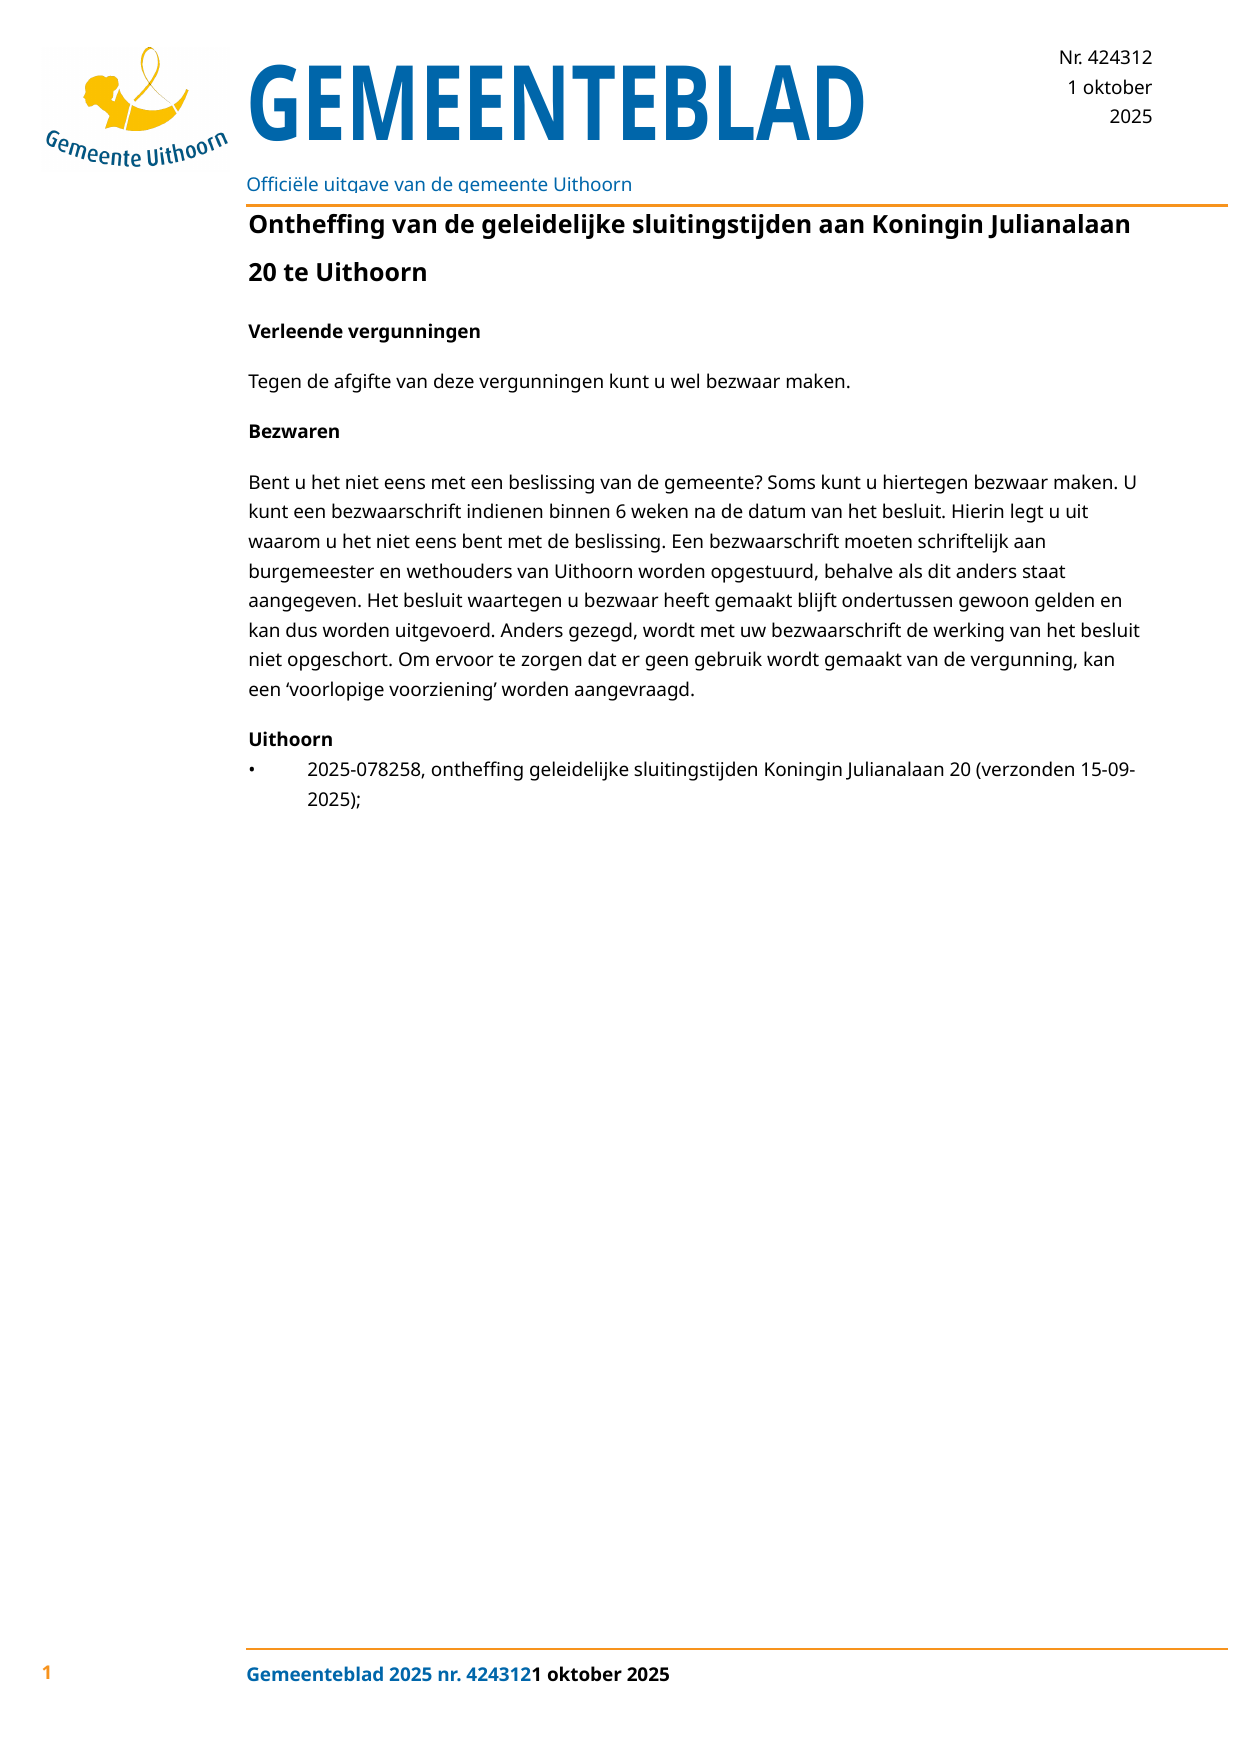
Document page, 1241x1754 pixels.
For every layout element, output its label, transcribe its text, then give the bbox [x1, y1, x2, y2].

text Bezwaren [248, 419, 1152, 444]
list 2025-078258, ontheffing geleidelijke sluitingstijden Koningin Julianalaan 20 (verzonden 15-09-2025); [248, 756, 1152, 812]
text Bent u het niet eens met een beslissing van de gemeente? Soms kunt u hiertegen bezwaar maken. U kunt een bezwaarschrift indienen binnen 6 weken na de datum van het besluit. Hierin legt u uit waarom u het niet eens bent met de beslissing. Een bezwaarschrift moeten schriftelijk aan burgemeester en wethouders van Uithoorn worden opgestuurd, behalve als dit anders staat aangegeven. Het besluit waartegen u bezwaar heeft gemaakt blijft ondertussen gewoon gelden en kan dus worden uitgevoerd. Anders gezegd, wordt met uw bezwaarschrift de werking van het besluit niet opgeschort. Om ervoor te zorgen dat er geen gebruik wordt gemaakt van de vergunning, kan een ‘voorlopige voorziening’ worden aangevraagd. [248, 469, 1152, 702]
picture [41, 47, 231, 172]
text Verleende vergunningen [248, 318, 1152, 344]
text Ontheffing van de geleidelijke sluitingstijden aan Koningin Julianalaan 20 te Uithoorn [248, 207, 1152, 288]
text Tegen de afgifte van deze vergunningen kunt u wel bezwaar maken. [248, 368, 1152, 394]
text Uithoorn [248, 727, 1152, 752]
